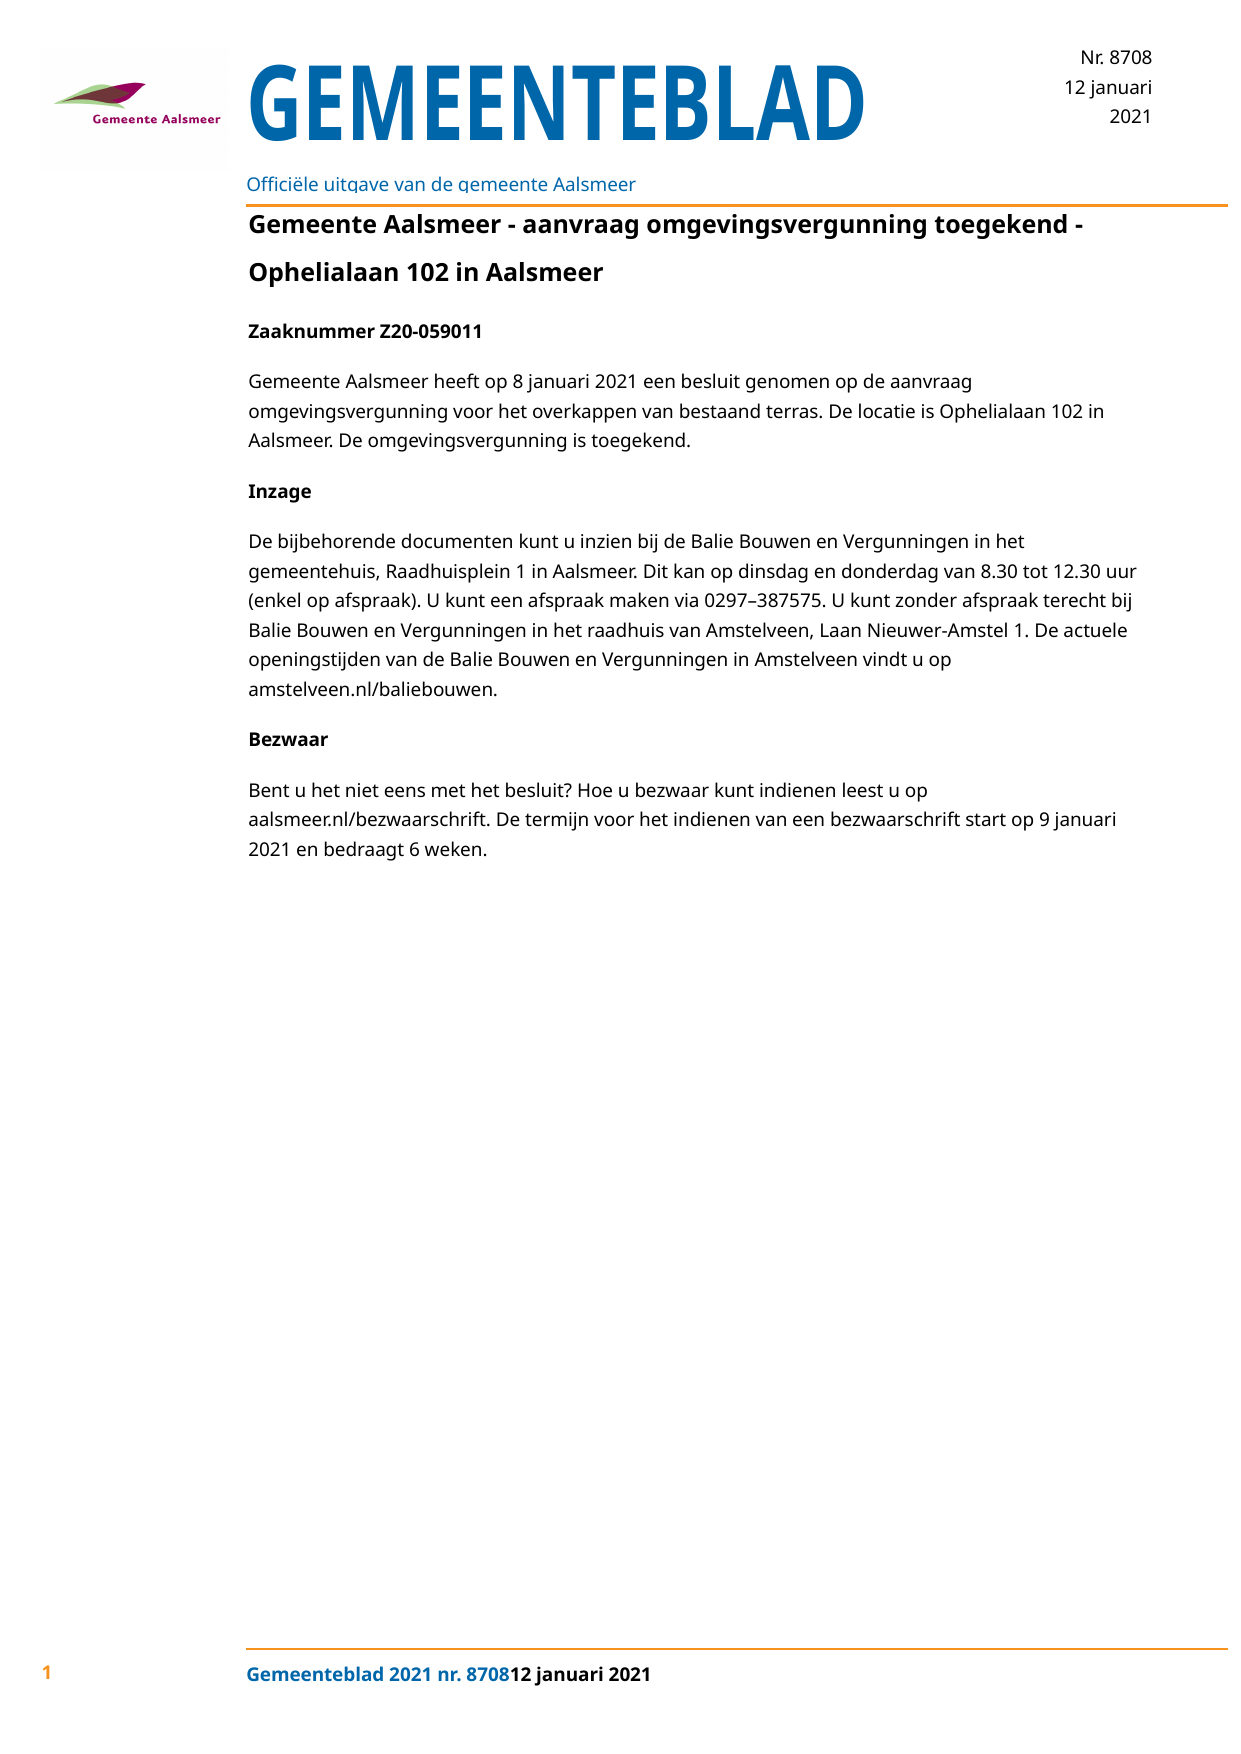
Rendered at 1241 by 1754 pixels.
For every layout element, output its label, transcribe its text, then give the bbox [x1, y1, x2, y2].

text Bent u het niet eens met het besluit? Hoe u bezwaar kunt indienen leest u op aalsmeer.nl/bezwaarschrift. De termijn voor het indienen van een bezwaarschrift start op 9 januari 2021 en bedraagt 6 weken. [248, 777, 1152, 862]
picture [41, 47, 231, 172]
text Bezwaar [248, 727, 1152, 752]
text Inzage [248, 478, 1152, 504]
text Zaaknummer Z20-059011 [248, 318, 1152, 344]
text Gemeente Aalsmeer - aanvraag omgevingsvergunning toegekend - Ophelialaan 102 in Aalsmeer [248, 207, 1152, 288]
text Gemeente Aalsmeer heeft op 8 januari 2021 een besluit genomen op de aanvraag omgevingsvergunning voor het overkappen van bestaand terras. De locatie is Ophelialaan 102 in Aalsmeer. De omgevingsvergunning is toegekend. [248, 368, 1152, 453]
text De bijbehorende documenten kunt u inzien bij de Balie Bouwen en Vergunningen in het gemeentehuis, Raadhuisplein 1 in Aalsmeer. Dit kan op dinsdag en donderdag van 8.30 tot 12.30 uur (enkel op afspraak). U kunt een afspraak maken via 0297–387575. U kunt zonder afspraak terecht bij Balie Bouwen en Vergunningen in het raadhuis van Amstelveen, Laan Nieuwer-Amstel 1. De actuele openingstijden van de Balie Bouwen en Vergunningen in Amstelveen vindt u op amstelveen.nl/baliebouwen. [248, 528, 1152, 702]
